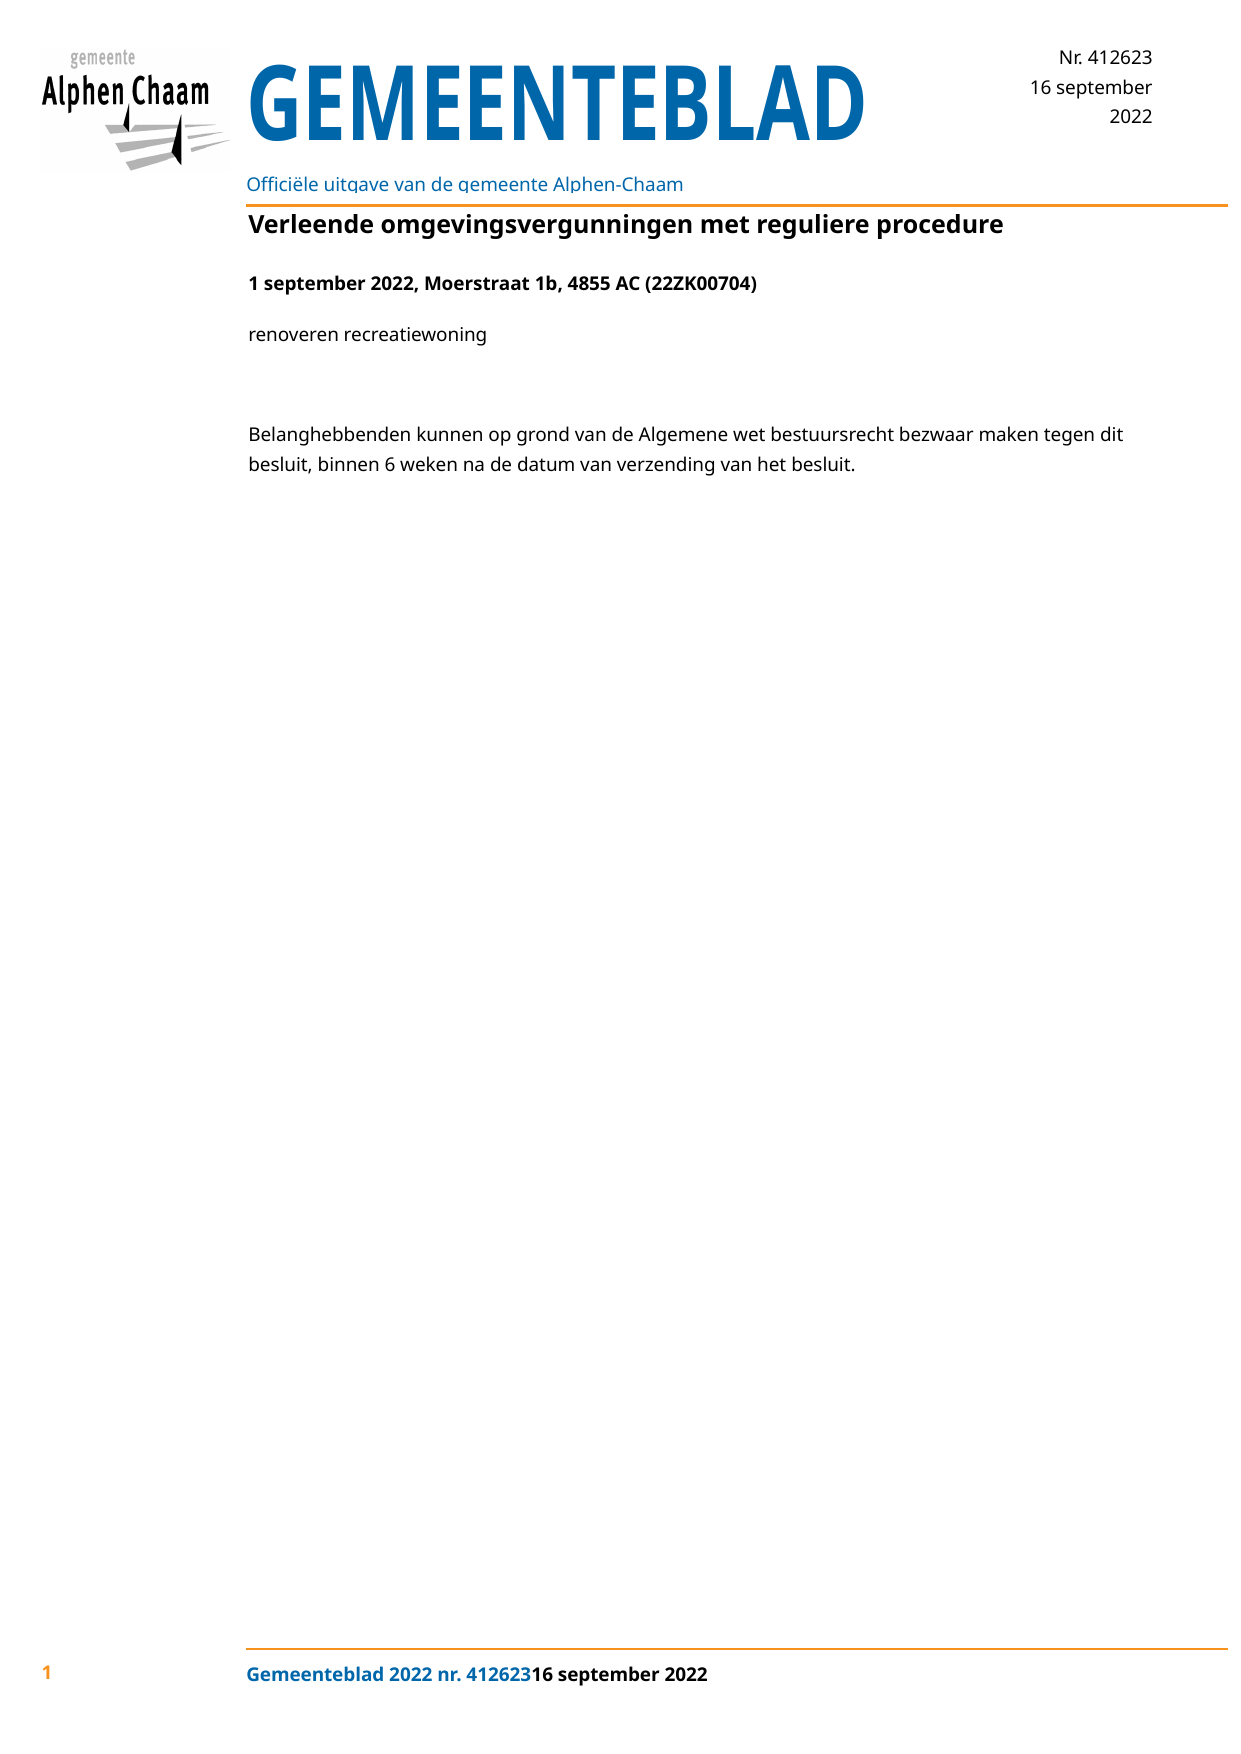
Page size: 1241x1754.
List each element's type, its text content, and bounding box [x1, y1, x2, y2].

text Verleende omgevingsvergunningen met reguliere procedure [248, 207, 1152, 241]
picture [41, 47, 231, 172]
text 1 september 2022, Moerstraat 1b, 4855 AC (22ZK00704) [248, 270, 1152, 296]
text Belanghebbenden kunnen op grond van de Algemene wet bestuursrecht bezwaar maken tegen dit besluit, binnen 6 weken na de datum van verzending van het besluit. [248, 422, 1152, 477]
text renoveren recreatiewoning [248, 321, 1152, 346]
